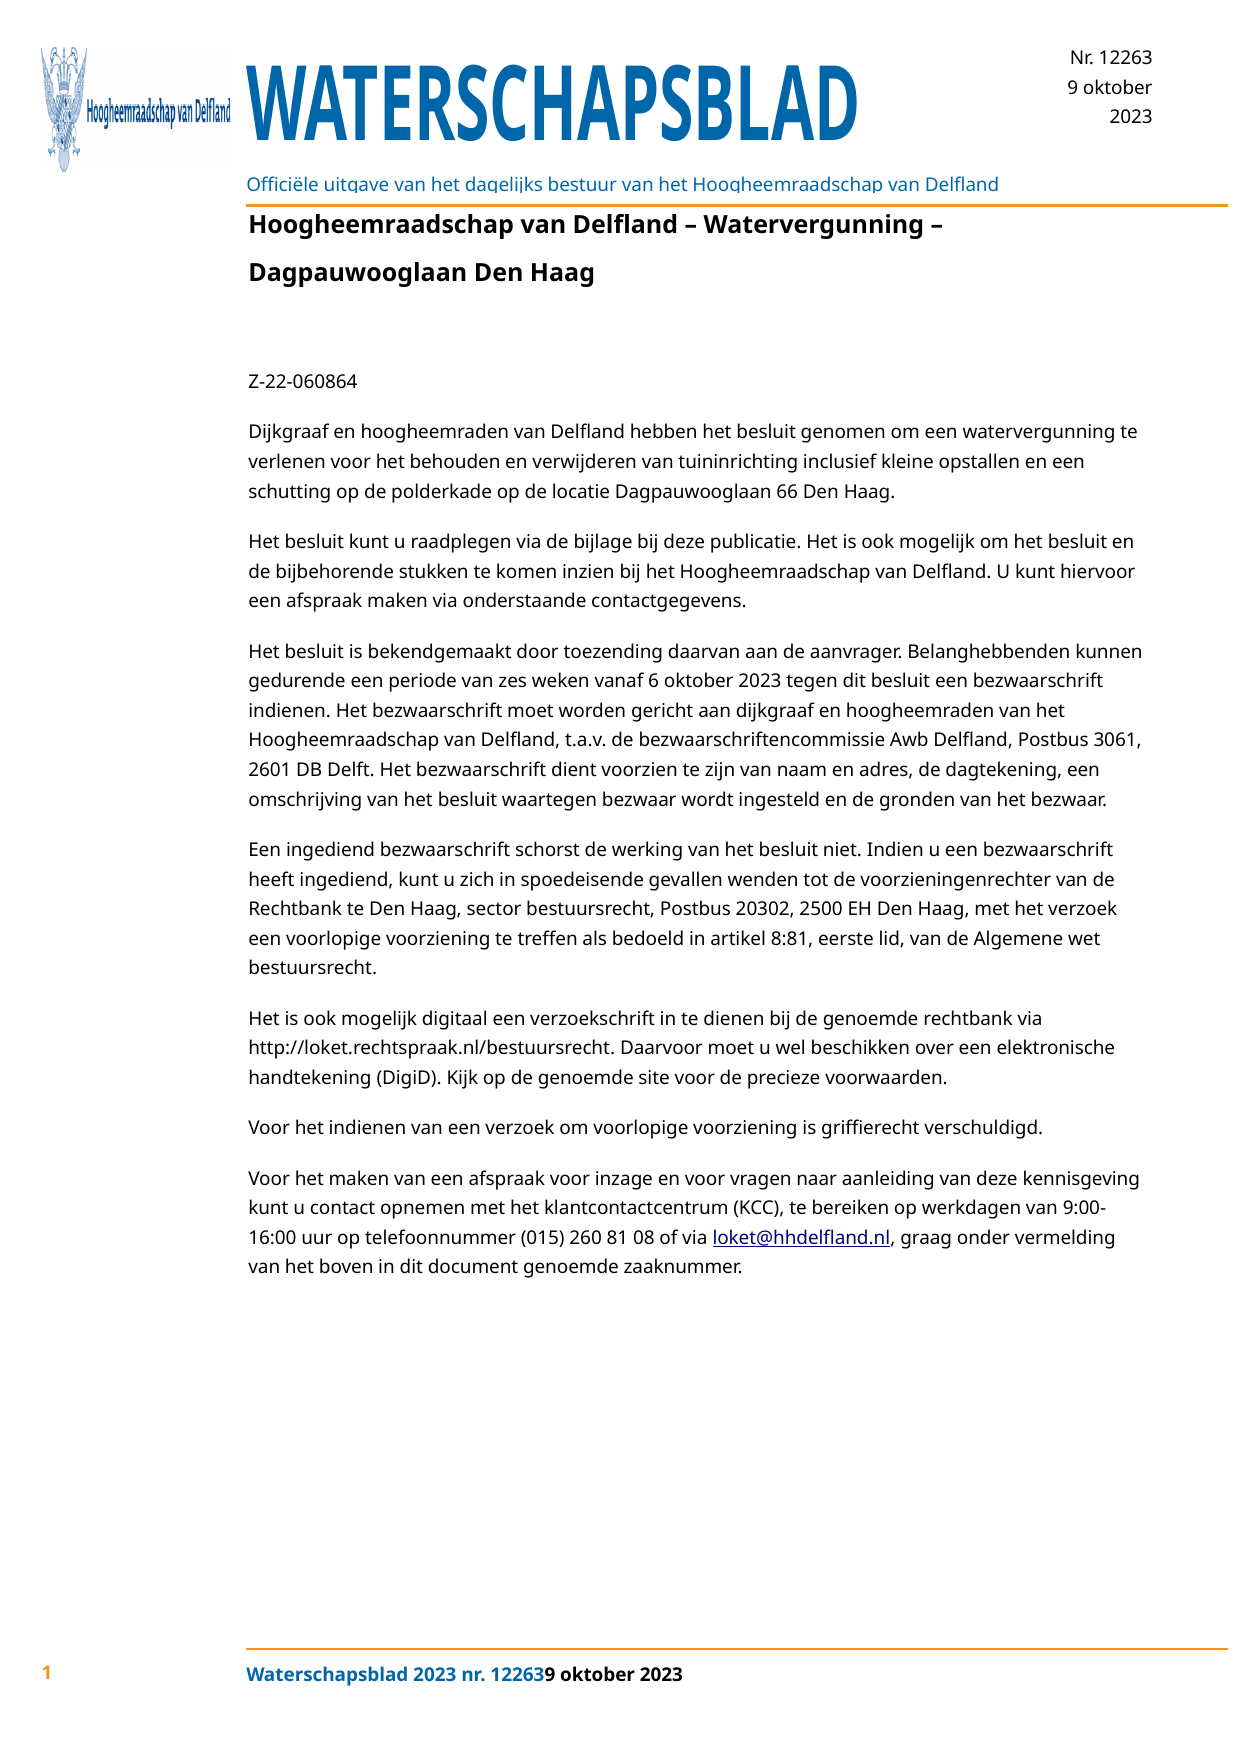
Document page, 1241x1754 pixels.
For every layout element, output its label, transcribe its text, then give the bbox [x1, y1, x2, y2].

text Dijkgraaf en hoogheemraden van Delfland hebben het besluit genomen om een watervergunning te verlenen voor het behouden en verwijderen van tuininrichting inclusief kleine opstallen en een schutting op de polderkade op de locatie Dagpauwooglaan 66 Den Haag. [248, 419, 1152, 504]
text Voor het maken van een afspraak voor inzage en voor vragen naar aanleiding van deze kennisgeving kunt u contact opnemen met het klantcontactcentrum (KCC), te bereiken op werkdagen van 9:00-16:00 uur op telefoonnummer (015) 260 81 08 of via loket@hhdelfland.nl, graag onder vermelding van het boven in dit document genoemde zaaknummer. [248, 1165, 1152, 1279]
text Het besluit kunt u raadplegen via de bijlage bij deze publicatie. Het is ook mogelijk om het besluit en de bijbehorende stukken te komen inzien bij het Hoogheemraadschap van Delfland. U kunt hiervoor een afspraak maken via onderstaande contactgegevens. [248, 528, 1152, 613]
text Het besluit is bekendgemaakt door toezending daarvan aan de aanvrager. Belanghebbenden kunnen gedurende een periode van zes weken vanaf 6 oktober 2023 tegen dit besluit een bezwaarschrift indienen. Het bezwaarschrift moet worden gericht aan dijkgraaf en hoogheemraden van het Hoogheemraadschap van Delfland, t.a.v. de bezwaarschriftencommissie Awb Delfland, Postbus 3061, 2601 DB Delft. Het bezwaarschrift dient voorzien te zijn van naam en adres, de dagtekening, een omschrijving van het besluit waartegen bezwaar wordt ingesteld en de gronden van het bezwaar. [248, 638, 1152, 812]
picture [41, 47, 231, 172]
text Hoogheemraadschap van Delfland – Watervergunning – Dagpauwooglaan Den Haag [248, 207, 1152, 288]
text Een ingediend bezwaarschrift schorst de werking van het besluit niet. Indien u een bezwaarschrift heeft ingediend, kunt u zich in spoedeisende gevallen wenden tot de voorzieningenrechter van de Rechtbank te Den Haag, sector bestuursrecht, Postbus 20302, 2500 EH Den Haag, met het verzoek een voorlopige voorziening te treffen als bedoeld in artikel 8:81, eerste lid, van de Algemene wet bestuursrecht. [248, 836, 1152, 980]
text Voor het indienen van een verzoek om voorlopige voorziening is griffierecht verschuldigd. [248, 1114, 1152, 1140]
text Het is ook mogelijk digitaal een verzoekschrift in te dienen bij de genoemde rechtbank via http://loket.rechtspraak.nl/bestuursrecht. Daarvoor moet u wel beschikken over een elektronische handtekening (DigiD). Kijk op de genoemde site voor de precieze voorwaarden. [248, 1005, 1152, 1090]
text Z-22-060864 [248, 368, 1152, 394]
